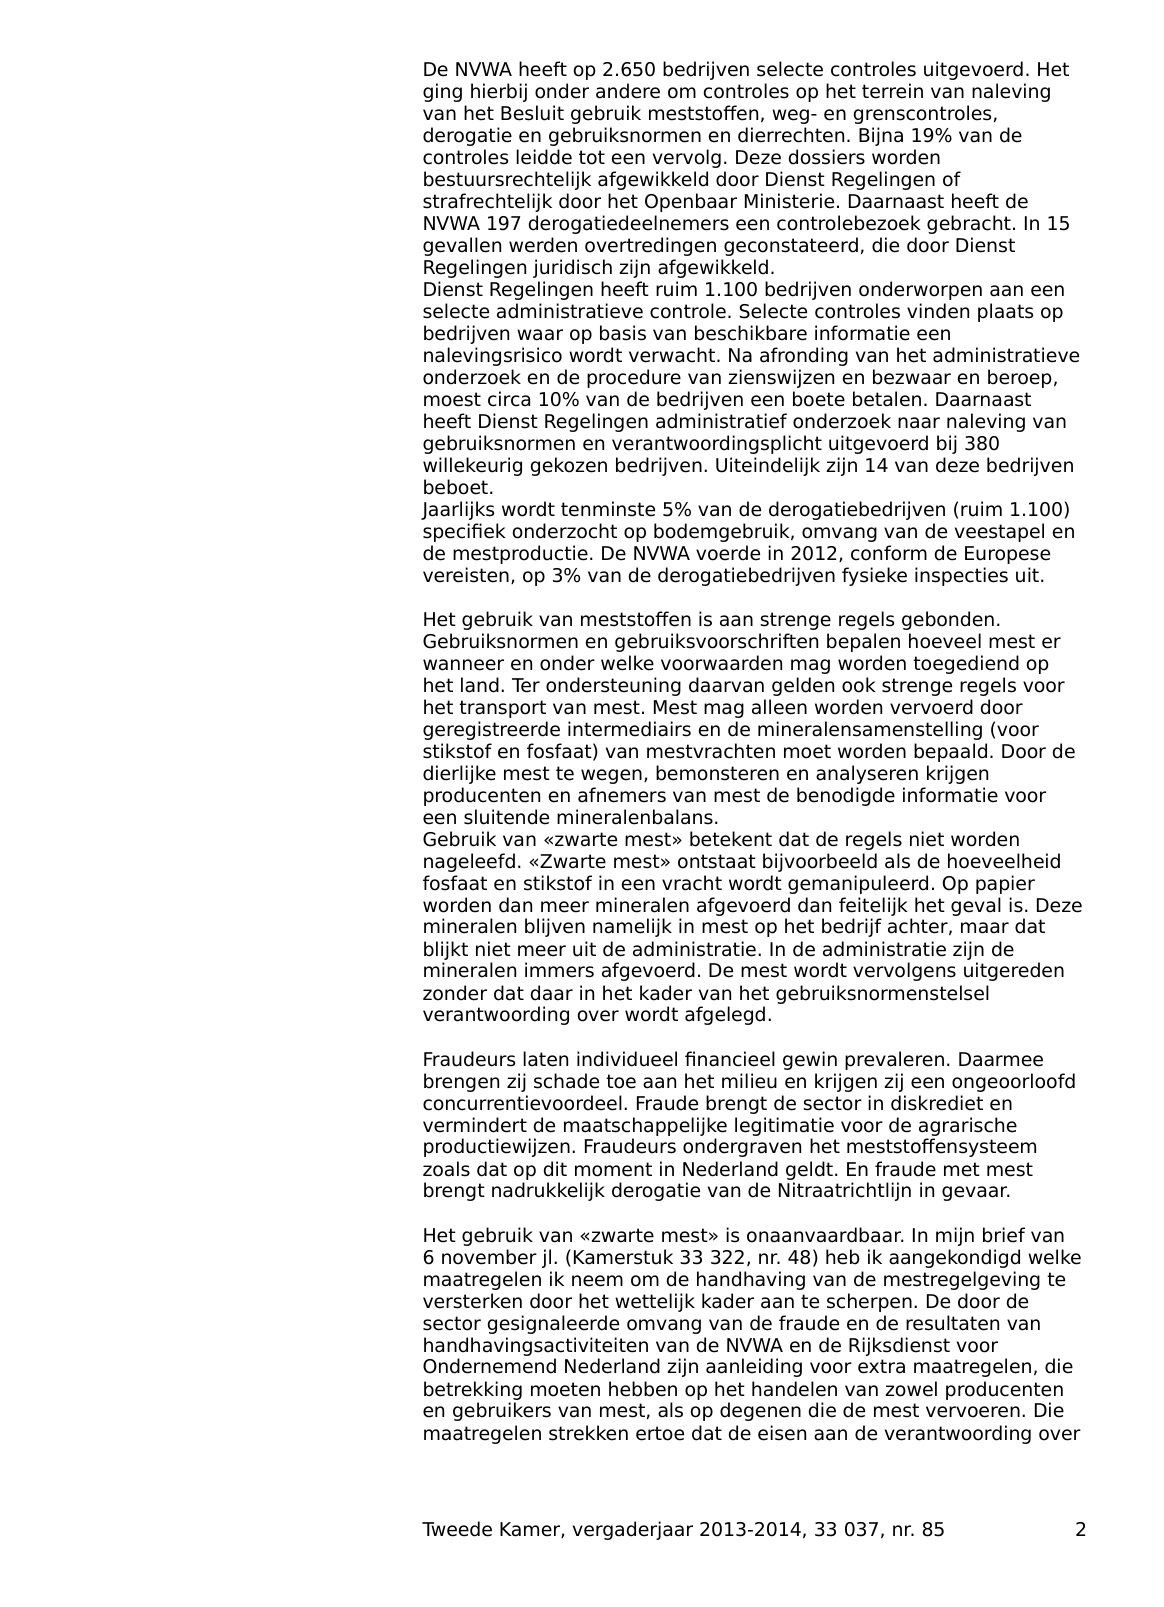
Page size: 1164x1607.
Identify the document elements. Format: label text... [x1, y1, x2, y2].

text Het gebruik van meststoffen is aan strenge regels gebonden. Gebruiksnormen en gebruiksvoorschriften bepalen hoeveel mest er wanneer en onder welke voorwaarden mag worden toegediend op het land. Ter ondersteuning daarvan gelden ook strenge regels voor het transport van mest. Mest mag alleen worden vervoerd door geregistreerde intermediairs en de mineralensamenstelling (voor stikstof en fosfaat) van mestvrachten moet worden bepaald. Door de dierlijke mest te wegen, bemonsteren en analyseren krijgen producenten en afnemers van mest de benodigde informatie voor een sluitende mineralenbalans. [422, 609, 1087, 828]
text Jaarlijks wordt tenminste 5% van de derogatiebedrijven (ruim 1.100) specifiek onderzocht op bodemgebruik, omvang van de veestapel en de mestproductie. De NVWA voerde in 2012, conform de Europese vereisten, op 3% van de derogatiebedrijven fysieke inspecties uit. [422, 499, 1087, 587]
text Fraudeurs laten individueel financieel gewin prevaleren. Daarmee brengen zij schade toe aan het milieu en krijgen zij een ongeoorloofd concurrentievoordeel. Fraude brengt de sector in diskrediet en vermindert de maatschappelijke legitimatie voor de agrarische productiewijzen. Fraudeurs ondergraven het meststoffensysteem zoals dat op dit moment in Nederland geldt. En fraude met mest brengt nadrukkelijk derogatie van de Nitraatrichtlijn in gevaar. [422, 1048, 1087, 1202]
text De NVWA heeft op 2.650 bedrijven selecte controles uitgevoerd. Het ging hierbij onder andere om controles op het terrein van naleving van het Besluit gebruik meststoffen, weg- en grenscontroles, derogatie en gebruiksnormen en dierrechten. Bijna 19% van de controles leidde tot een vervolg. Deze dossiers worden bestuursrechtelijk afgewikkeld door Dienst Regelingen of strafrechtelijk door het Openbaar Ministerie. Daarnaast heeft de NVWA 197 derogatiedeelnemers een controlebezoek gebracht. In 15 gevallen werden overtredingen geconstateerd, die door Dienst Regelingen juridisch zijn afgewikkeld. [422, 59, 1087, 279]
text Het gebruik van «zwarte mest» is onaanvaardbaar. In mijn brief van 6 november jl. (Kamerstuk 33 322, nr. 48) heb ik aangekondigd welke maatregelen ik neem om de handhaving van de mestregelgeving te versterken door het wettelijk kader aan te scherpen. De door de sector gesignaleerde omvang van de fraude en de resultaten van handhavingsactiviteiten van de NVWA en de Rijksdienst voor Ondernemend Nederland zijn aanleiding voor extra maatregelen, die betrekking moeten hebben op het handelen van zowel producenten en gebruikers van mest, als op degenen die de mest vervoeren. Die maatregelen strekken ertoe dat de eisen aan de verantwoording over [422, 1224, 1087, 1444]
text Dienst Regelingen heeft ruim 1.100 bedrijven onderworpen aan een selecte administratieve controle. Selecte controles vinden plaats op bedrijven waar op basis van beschikbare informatie een nalevingsrisico wordt verwacht. Na afronding van het administratieve onderzoek en de procedure van zienswijzen en bezwaar en beroep, moest circa 10% van de bedrijven een boete betalen. Daarnaast heeft Dienst Regelingen administratief onderzoek naar naleving van gebruiksnormen en verantwoordingsplicht uitgevoerd bij 380 willekeurig gekozen bedrijven. Uiteindelijk zijn 14 van deze bedrijven beboet. [422, 279, 1087, 499]
text Gebruik van «zwarte mest» betekent dat de regels niet worden nageleefd. «Zwarte mest» ontstaat bijvoorbeeld als de hoeveelheid fosfaat en stikstof in een vracht wordt gemanipuleerd. Op papier worden dan meer mineralen afgevoerd dan feitelijk het geval is. Deze mineralen blijven namelijk in mest op het bedrijf achter, maar dat blijkt niet meer uit de administratie. In de administratie zijn de mineralen immers afgevoerd. De mest wordt vervolgens uitgereden zonder dat daar in het kader van het gebruiksnormenstelsel verantwoording over wordt afgelegd. [422, 828, 1087, 1026]
